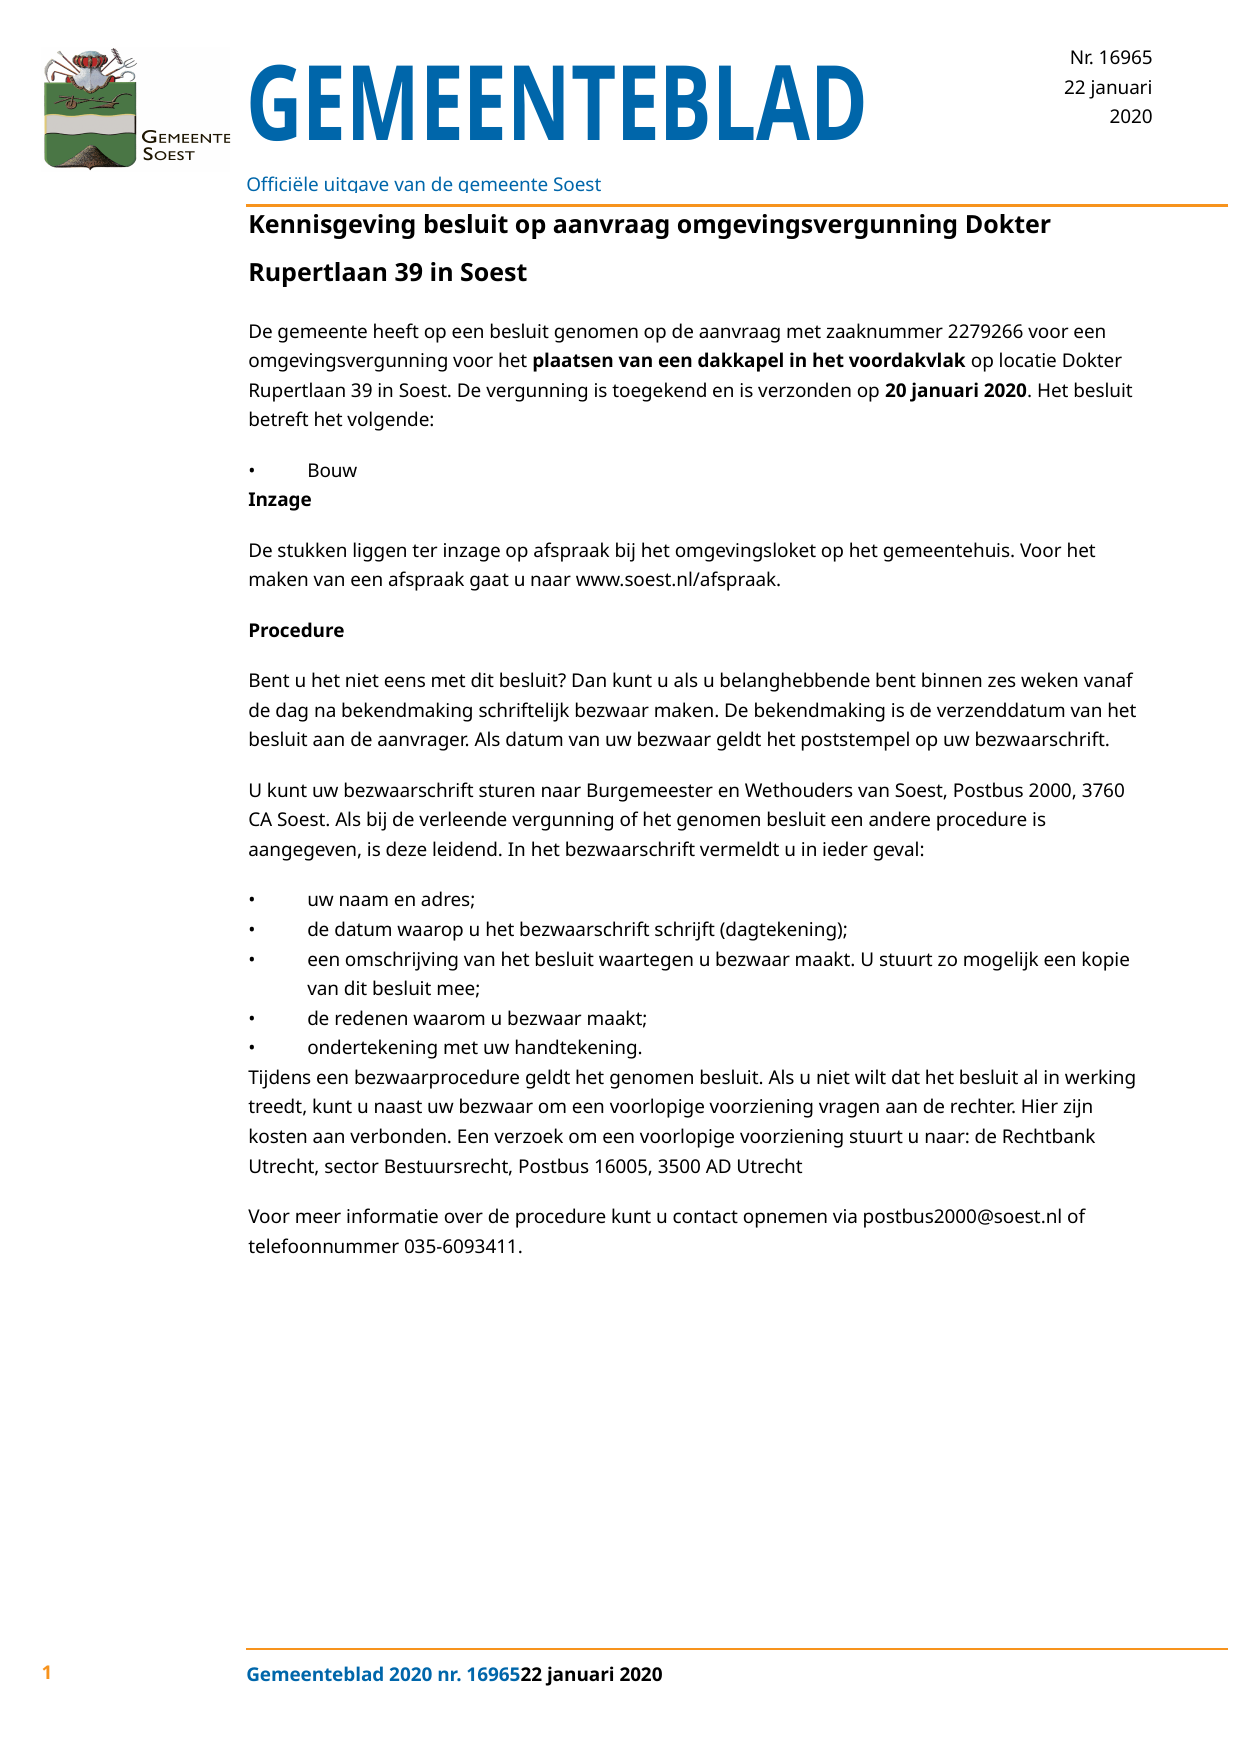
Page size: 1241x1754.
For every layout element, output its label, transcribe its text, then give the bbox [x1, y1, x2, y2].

list ondertekening met uw handtekening. [248, 1034, 1152, 1060]
text Tijdens een bezwaarprocedure geldt het genomen besluit. Als u niet wilt dat het besluit al in werking treedt, kunt u naast uw bezwaar om een voorlopige voorziening vragen aan de rechter. Hier zijn kosten aan verbonden. Een verzoek om een voorlopige voorziening stuurt u naar: de Rechtbank Utrecht, sector Bestuursrecht, Postbus 16005, 3500 AD Utrecht [248, 1064, 1152, 1179]
list Bouw [248, 457, 1152, 483]
list de redenen waarom u bezwaar maakt; [248, 1005, 1152, 1031]
text Kennisgeving besluit op aanvraag omgevingsvergunning Dokter Rupertlaan 39 in Soest [248, 207, 1152, 288]
list uw naam en adres; [248, 887, 1152, 912]
text Bent u het niet eens met dit besluit? Dan kunt u als u belanghebbende bent binnen zes weken vanaf de dag na bekendmaking schriftelijk bezwaar maken. De bekendmaking is de verzenddatum van het besluit aan de aanvrager. Als datum van uw bezwaar geldt het poststempel op uw bezwaarschrift. [248, 667, 1152, 752]
picture [41, 47, 231, 172]
text Voor meer informatie over de procedure kunt u contact opnemen via postbus2000@soest.nl of telefoonnummer 035-6093411. [248, 1203, 1152, 1259]
text Inzage [248, 487, 1152, 512]
list de datum waarop u het bezwaarschrift schrijft (dagtekening); [248, 916, 1152, 942]
text U kunt uw bezwaarschrift sturen naar Burgemeester en Wethouders van Soest, Postbus 2000, 3760 CA Soest. Als bij de verleende vergunning of het genomen besluit een andere procedure is aangegeven, is deze leidend. In het bezwaarschrift vermeldt u in ieder geval: [248, 777, 1152, 862]
text De gemeente heeft op een besluit genomen op de aanvraag met zaaknummer 2279266 voor een omgevingsvergunning voor het plaatsen van een dakkapel in het voordakvlak op locatie Dokter Rupertlaan 39 in Soest. De vergunning is toegekend en is verzonden op 20 januari 2020. Het besluit betreft het volgende: [248, 318, 1152, 432]
text De stukken liggen ter inzage op afspraak bij het omgevingsloket op het gemeentehuis. Voor het maken van een afspraak gaat u naar www.soest.nl/afspraak. [248, 537, 1152, 592]
list een omschrijving van het besluit waartegen u bezwaar maakt. U stuurt zo mogelijk een kopie van dit besluit mee; [248, 946, 1152, 1001]
text Procedure [248, 617, 1152, 643]
